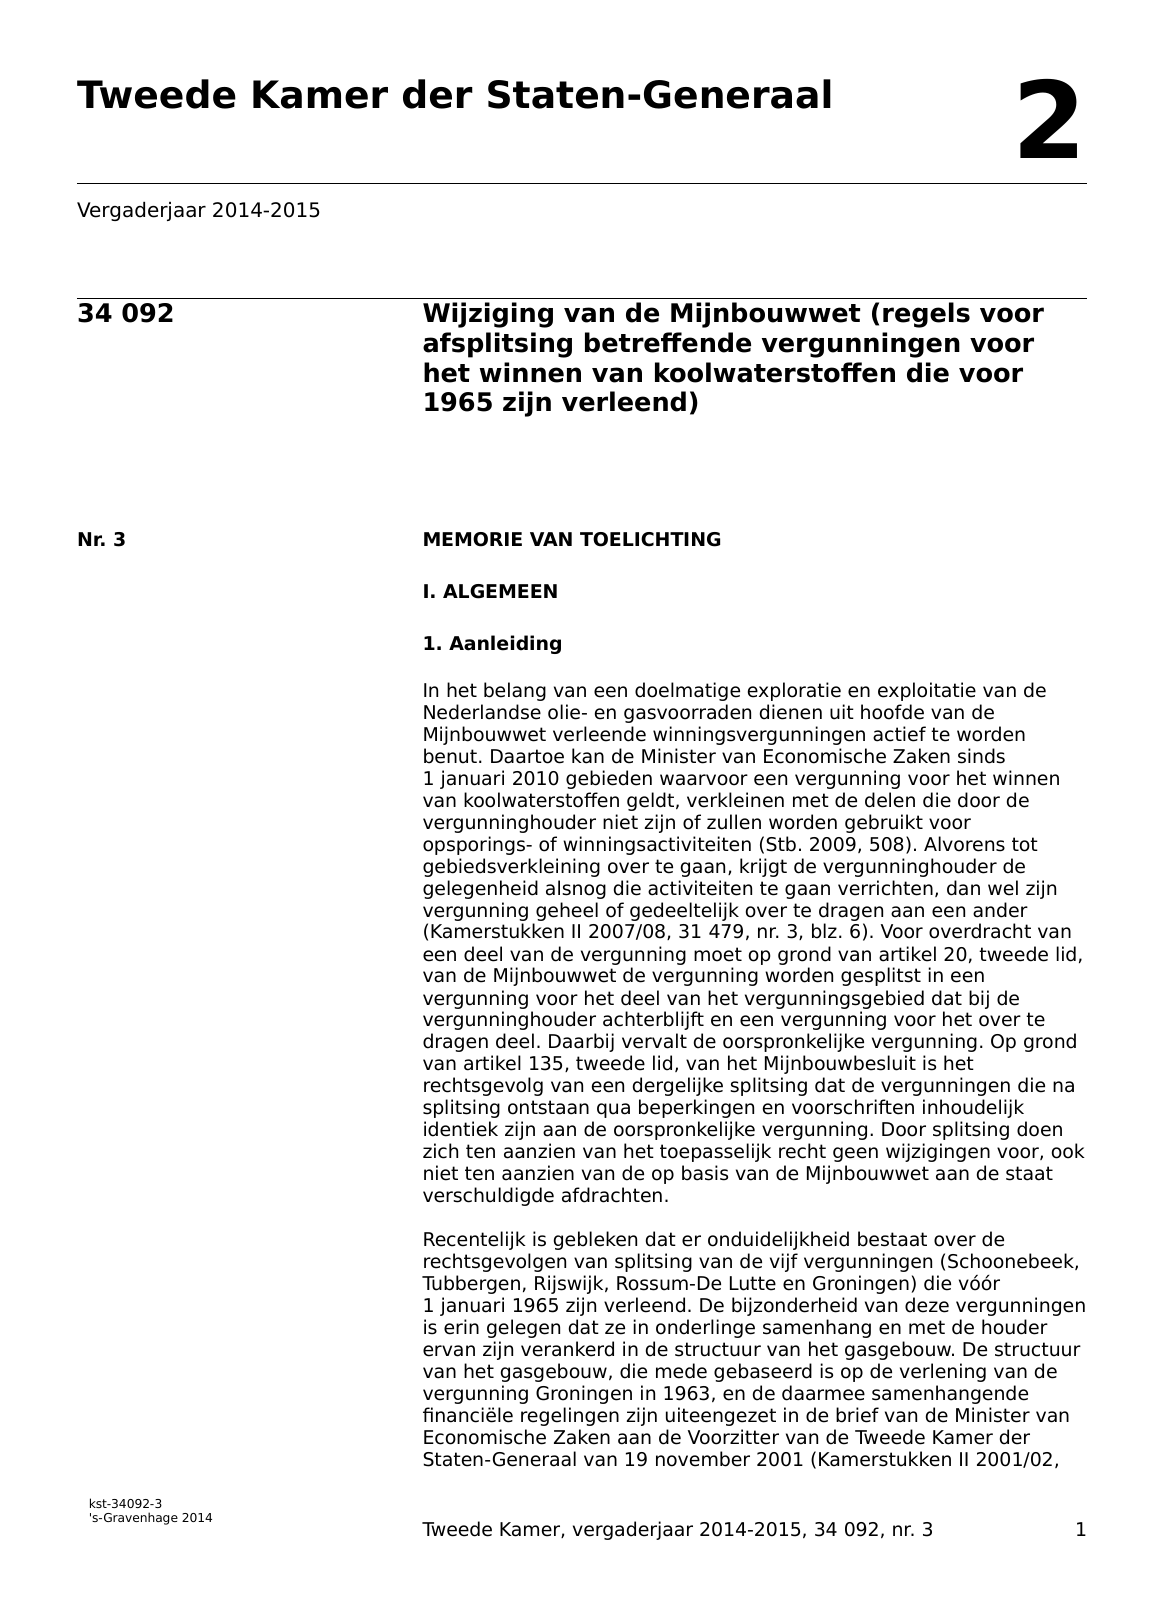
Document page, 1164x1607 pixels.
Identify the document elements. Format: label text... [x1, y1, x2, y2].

table_header 2 [886, 59, 1087, 183]
subtitle 1. Aanleiding [422, 633, 1087, 655]
subtitle 34 092 Wijziging van de Mijnbouwwet (regels voor afsplitsing betreffende vergunningen voor het winnen van koolwaterstoffen die voor 1965 zijn verleend) [77, 299, 1087, 418]
text In het belang van een doelmatige exploratie en exploitatie van de Nederlandse olie- en gasvoorraden dienen uit hoofde van de Mijnbouwwet verleende winningsvergunningen actief te worden benut. Daartoe kan de Minister van Economische Zaken sinds 1 januari 2010 gebieden waarvoor een vergunning voor het winnen van koolwaterstoffen geldt, verkleinen met de delen die door de vergunninghouder niet zijn of zullen worden gebruikt voor opsporings- of winningsactiviteiten (Stb. 2009, 508). Alvorens tot gebiedsverkleining over te gaan, krijgt de vergunninghouder de gelegenheid alsnog die activiteiten te gaan verrichten, dan wel zijn vergunning geheel of gedeeltelijk over te dragen aan een ander (Kamerstukken II 2007/08, 31 479, nr. 3, blz. 6). Voor overdracht van een deel van de vergunning moet op grond van artikel 20, tweede lid, van de Mijnbouwwet de vergunning worden gesplitst in een vergunning voor het deel van het vergunningsgebied dat bij de vergunninghouder achterblijft en een vergunning voor het over te dragen deel. Daarbij vervalt de oorspronkelijke vergunning. Op grond van artikel 135, tweede lid, van het Mijnbouwbesluit is het rechtsgevolg van een dergelijke splitsing dat de vergunningen die na splitsing ontstaan qua beperkingen en voorschriften inhoudelijk identiek zijn aan de oorspronkelijke vergunning. Door splitsing doen zich ten aanzien van het toepasselijk recht geen wijzigingen voor, ook niet ten aanzien van de op basis van de Mijnbouwwet aan de staat verschuldigde afdrachten. [422, 680, 1087, 1207]
text kst-34092-3 [88, 1497, 323, 1511]
text 's-Gravenhage 2014 [88, 1511, 323, 1525]
subtitle I. ALGEMEEN [422, 581, 1087, 603]
text Recentelijk is gebleken dat er onduidelijkheid bestaat over de rechtsgevolgen van splitsing van de vijf vergunningen (Schoonebeek, Tubbergen, Rijswijk, Rossum-De Lutte en Groningen) die vóór 1 januari 1965 zijn verleend. De bijzonderheid van deze vergunningen is erin gelegen dat ze in onderlinge samenhang en met de houder ervan zijn verankerd in de structuur van het gasgebouw. De structuur van het gasgebouw, die mede gebaseerd is op de verlening van de vergunning Groningen in 1963, en de daarmee samenhangende financiële regelingen zijn uiteengezet in de brief van de Minister van Economische Zaken aan de Voorzitter van de Tweede Kamer der Staten-Generaal van 19 november 2001 (Kamerstukken II 2001/02, [422, 1229, 1087, 1471]
table_cell Vergaderjaar 2014-2015 [77, 184, 1087, 298]
table_header Tweede Kamer der Staten-Generaal [77, 59, 886, 183]
subtitle Nr. 3 MEMORIE VAN TOELICHTING [77, 529, 1087, 551]
